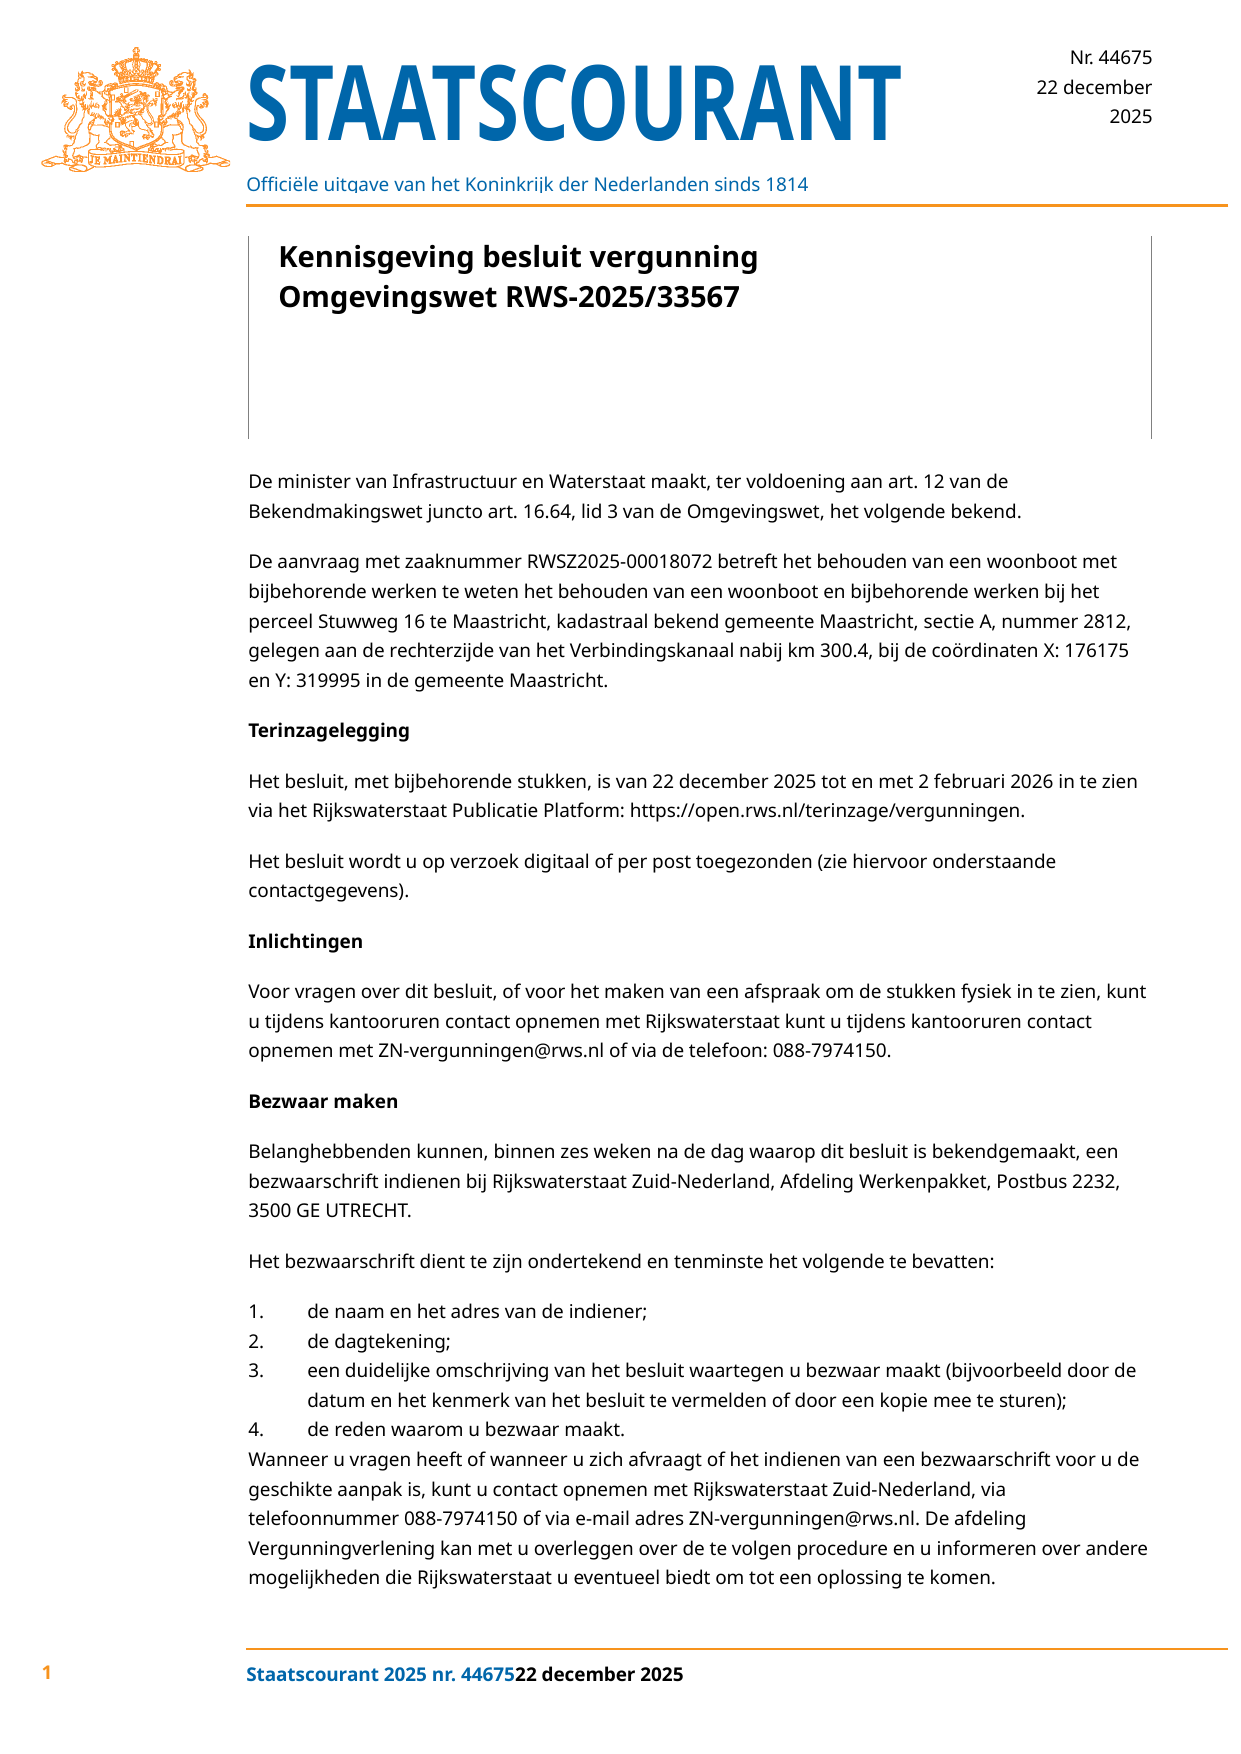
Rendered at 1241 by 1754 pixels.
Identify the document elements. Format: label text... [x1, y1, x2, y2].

list de naam en het adres van de indiener; [248, 1298, 1152, 1324]
text Het besluit wordt u op verzoek digitaal of per post toegezonden (zie hiervoor onderstaande contactgegevens). [248, 848, 1152, 903]
text Het bezwaarschrift dient te zijn ondertekend en tenminste het volgende te bevatten: [248, 1248, 1152, 1273]
text Voor vragen over dit besluit, of voor het maken van een afspraak om de stukken fysiek in te zien, kunt u tijdens kantooruren contact opnemen met Rijkswaterstaat kunt u tijdens kantooruren contact opnemen met ZN-vergunningen@rws.nl of via de telefoon: 088-7974150. [248, 978, 1152, 1063]
list de dagtekening; [248, 1328, 1152, 1353]
table_header [850, 236, 912, 413]
text Terinzagelegging [248, 717, 1152, 743]
text De minister van Infrastructuur en Waterstaat maakt, ter voldoening aan art. 12 van de Bekendmakingswet juncto art. 16.64, lid 3 van de Omgevingswet, het volgende bekend. [248, 469, 1152, 524]
list de reden waarom u bezwaar maakt. [248, 1417, 1152, 1442]
table_header Kennisgeving besluit vergunning Omgevingswet RWS-2025/33567 [249, 236, 850, 439]
table_header [850, 414, 1151, 439]
text De aanvraag met zaaknummer RWSZ2025-00018072 betreft het behouden van een woonboot met bijbehorende werken te weten het behouden van een woonboot en bijbehorende werken bij het perceel Stuwweg 16 te Maastricht, kadastraal bekend gemeente Maastricht, sectie A, nummer 2812, gelegen aan de rechterzijde van het Verbindingskanaal nabij km 300.4, bij de coördinaten X: 176175 en Y: 319995 in de gemeente Maastricht. [248, 549, 1152, 693]
table_header [1090, 236, 1151, 413]
text Belanghebbenden kunnen, binnen zes weken na de dag waarop dit besluit is bekendgemaakt, een bezwaarschrift indienen bij Rijkswaterstaat Zuid-Nederland, Afdeling Werkenpakket, Postbus 2232, 3500 GE UTRECHT. [248, 1138, 1152, 1223]
text Bezwaar maken [248, 1088, 1152, 1113]
list een duidelijke omschrijving van het besluit waartegen u bezwaar maakt (bijvoorbeeld door de datum en het kenmerk van het besluit te vermelden of door een kopie mee te sturen); [248, 1357, 1152, 1413]
text Het besluit, met bijbehorende stukken, is van 22 december 2025 tot en met 2 februari 2026 in te zien via het Rijkswaterstaat Publicatie Platform: https://open.rws.nl/terinzage/vergunningen. [248, 768, 1152, 823]
text Wanneer u vragen heeft of wanneer u zich afvraagt of het indienen van een bezwaarschrift voor u de geschikte aanpak is, kunt u contact opnemen met Rijkswaterstaat Zuid-Nederland, via telefoonnummer 088-7974150 of via e-mail adres ZN-vergunningen@rws.nl. De afdeling Vergunningverlening kan met u overleggen over de te volgen procedure en u informeren over andere mogelijkheden die Rijkswaterstaat u eventueel biedt om tot een oplossing te komen. [248, 1446, 1152, 1590]
picture [41, 47, 231, 172]
picture [912, 236, 1090, 414]
text Inlichtingen [248, 928, 1152, 953]
